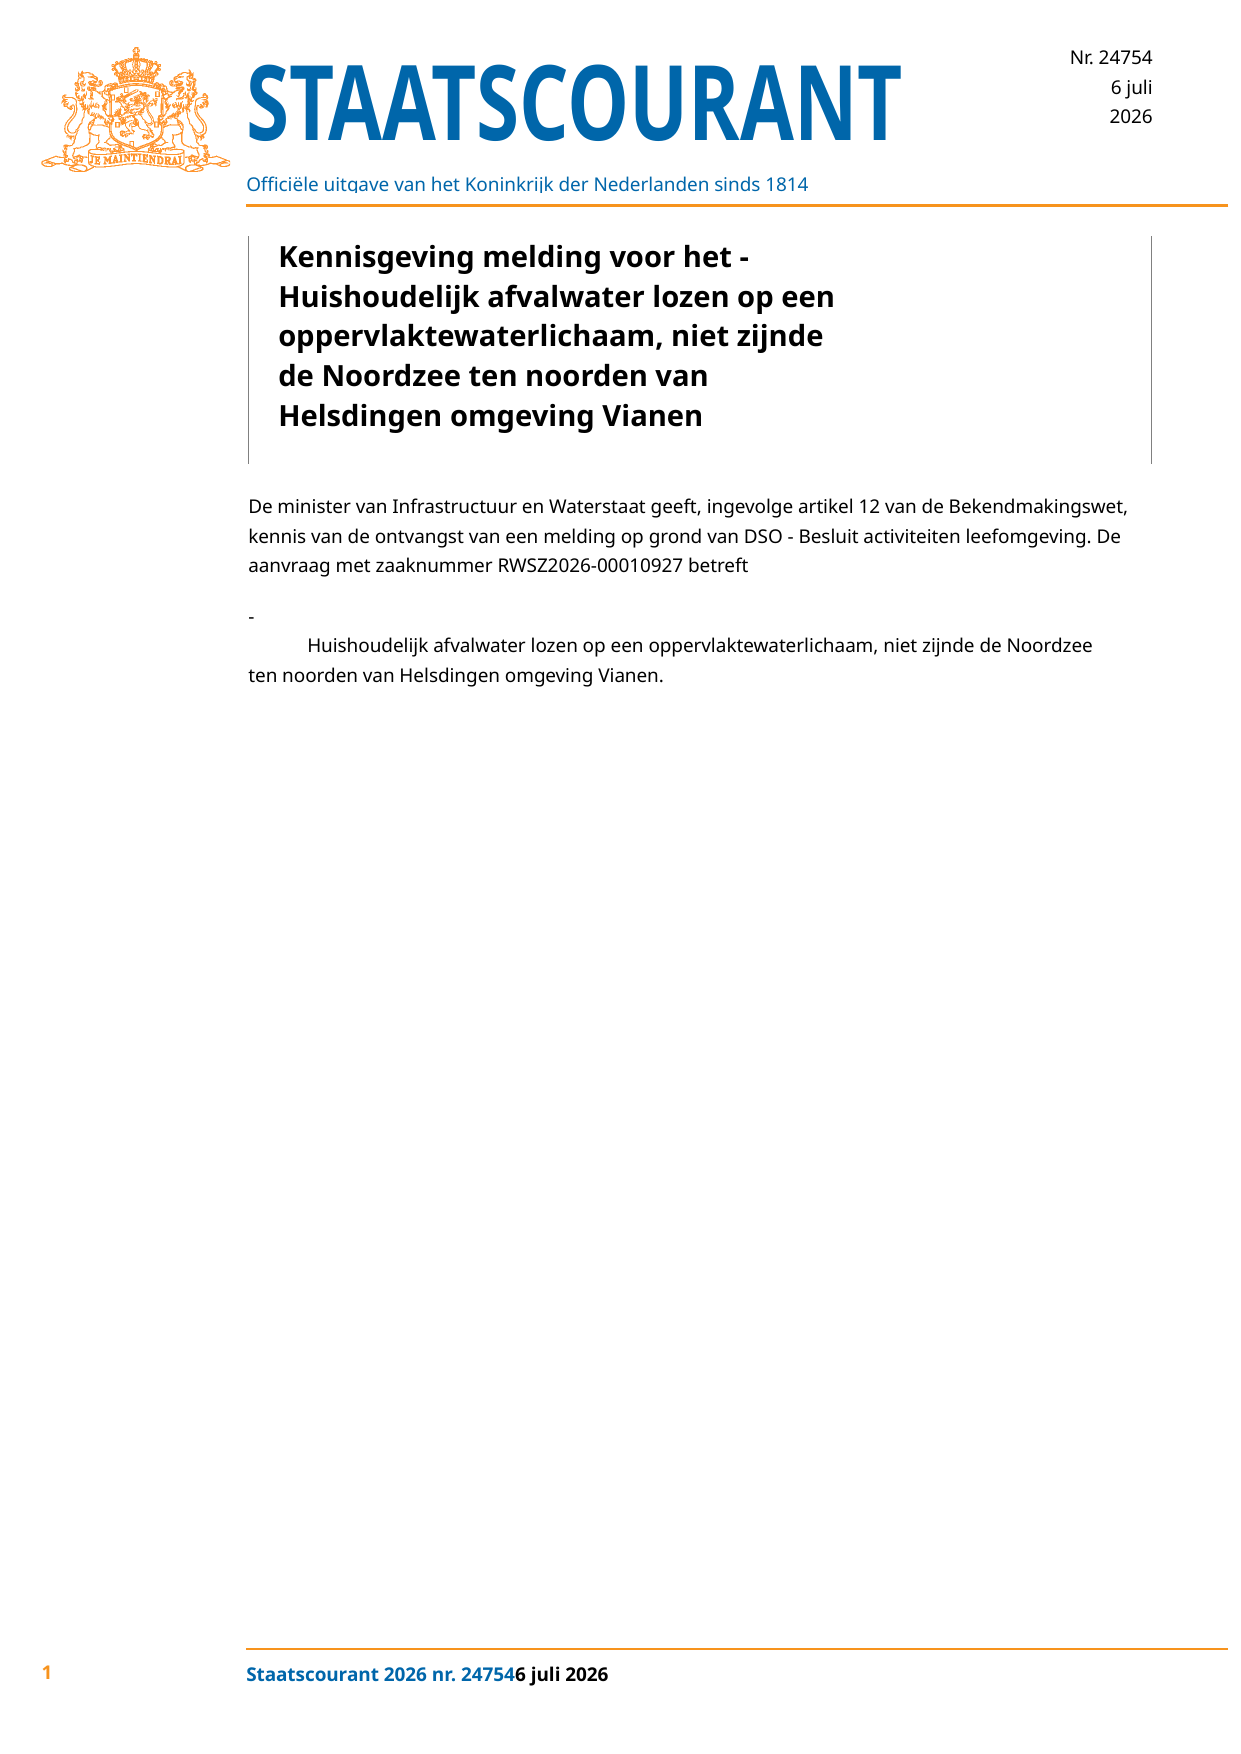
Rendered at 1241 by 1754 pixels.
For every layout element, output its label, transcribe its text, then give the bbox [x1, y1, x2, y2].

table_header Kennisgeving melding voor het -Huishoudelijk afvalwater lozen op een oppervlaktewaterlichaam, niet zijnde de Noordzee ten noorden van Helsdingen omgeving Vianen [249, 236, 850, 464]
list Huishoudelijk afvalwater lozen op een oppervlaktewaterlichaam, niet zijnde de Noordzee [248, 632, 1152, 658]
table_header [1090, 236, 1151, 413]
picture [41, 47, 231, 172]
table_header [850, 414, 1151, 464]
text ten noorden van Helsdingen omgeving Vianen. [248, 662, 1152, 688]
text De minister van Infrastructuur en Waterstaat geeft, ingevolge artikel 12 van de Bekendmakingswet, kennis van de ontvangst van een melding op grond van DSO - Besluit activiteiten leefomgeving. De aanvraag met zaaknummer RWSZ2026-00010927 betreft [248, 493, 1152, 578]
table_header [850, 236, 912, 413]
picture [912, 236, 1090, 414]
